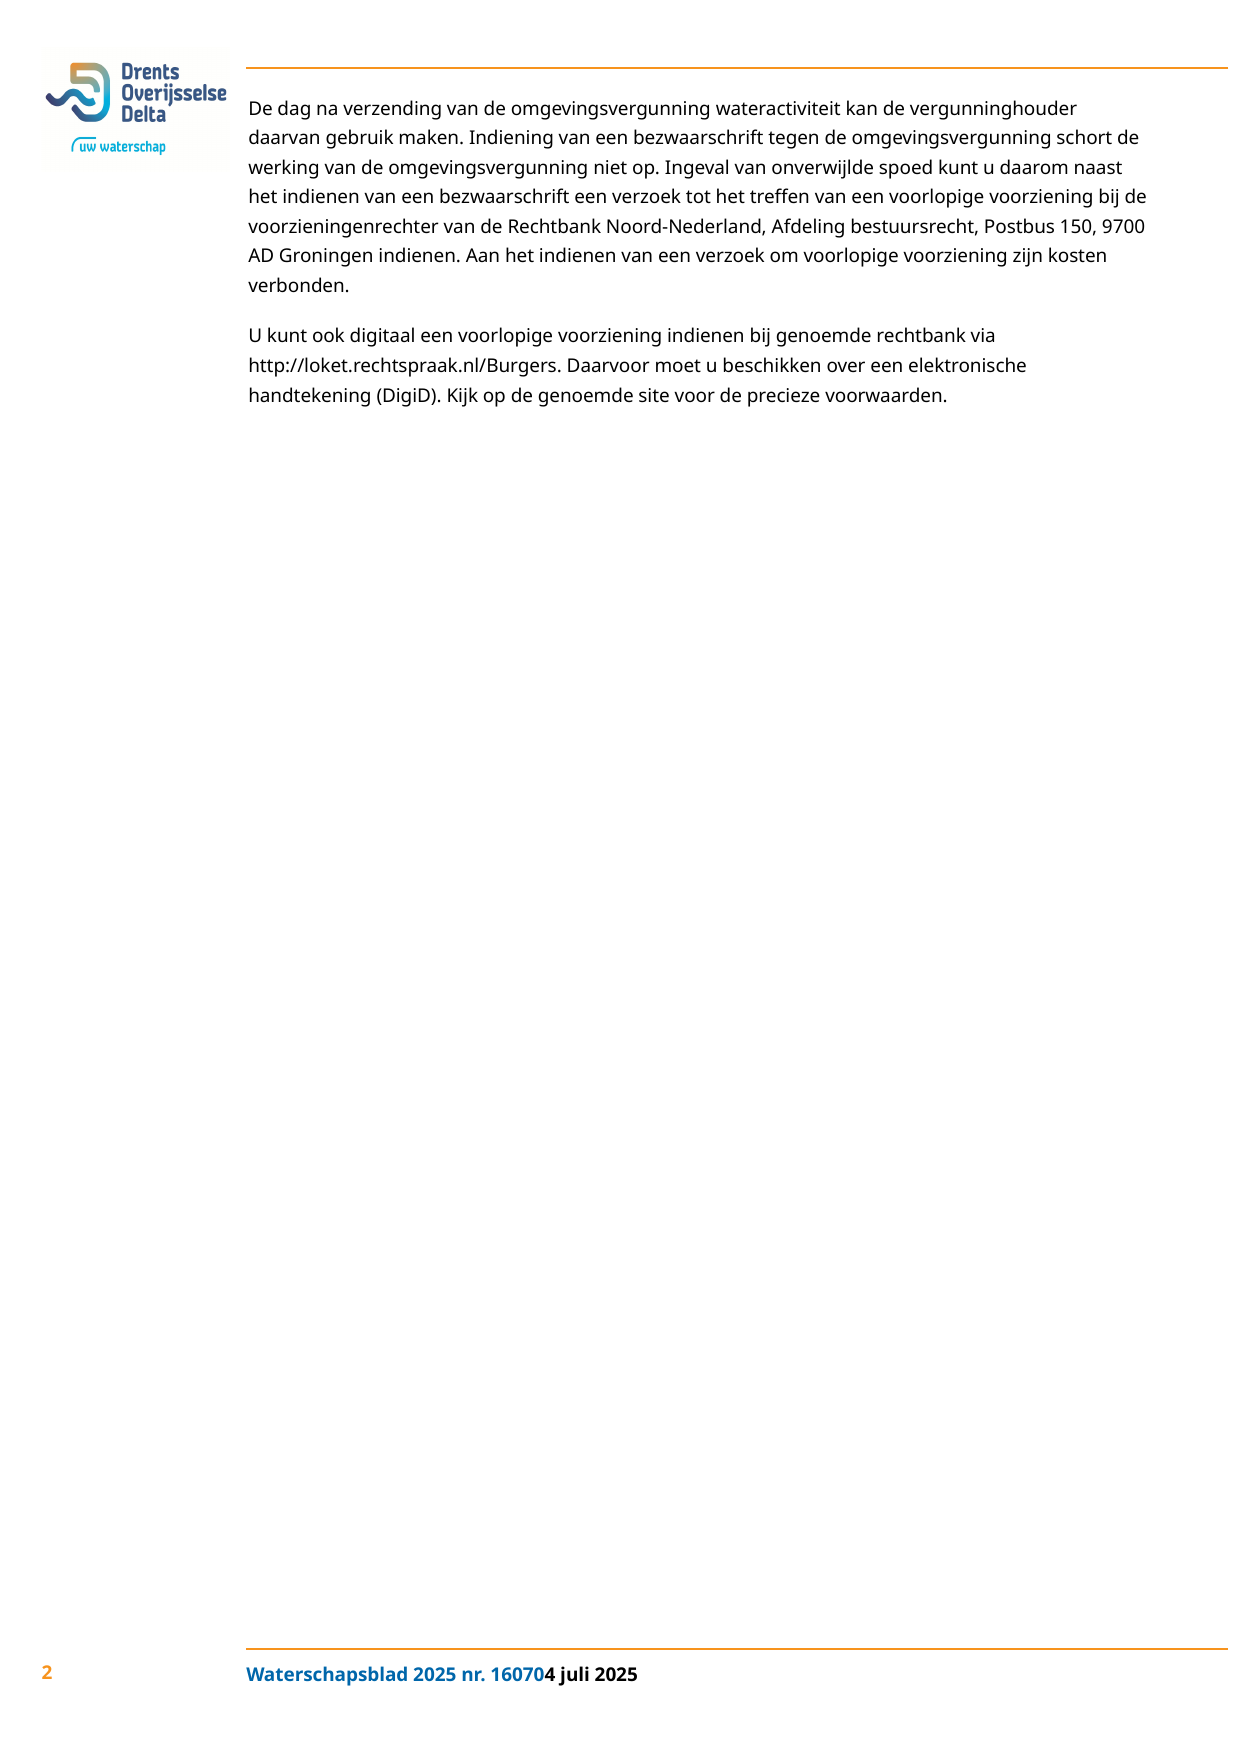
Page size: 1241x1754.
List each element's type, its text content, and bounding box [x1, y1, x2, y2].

text U kunt ook digitaal een voorlopige voorziening indienen bij genoemde rechtbank via http://loket.rechtspraak.nl/Burgers. Daarvoor moet u beschikken over een elektronische handtekening (DigiD). Kijk op de genoemde site voor de precieze voorwaarden. [248, 323, 1152, 408]
text De dag na verzending van de omgevingsvergunning wateractiviteit kan de vergunninghouder daarvan gebruik maken. Indiening van een bezwaarschrift tegen de omgevingsvergunning schort de werking van de omgevingsvergunning niet op. Ingeval van onverwijlde spoed kunt u daarom naast het indienen van een bezwaarschrift een verzoek tot het treffen van een voorlopige voorziening bij de voorzieningenrechter van de Rechtbank Noord-Nederland, Afdeling bestuursrecht, Postbus 150, 9700 AD Groningen indienen. Aan het indienen van een verzoek om voorlopige voorziening zijn kosten verbonden. [248, 95, 1152, 298]
picture [41, 47, 231, 172]
